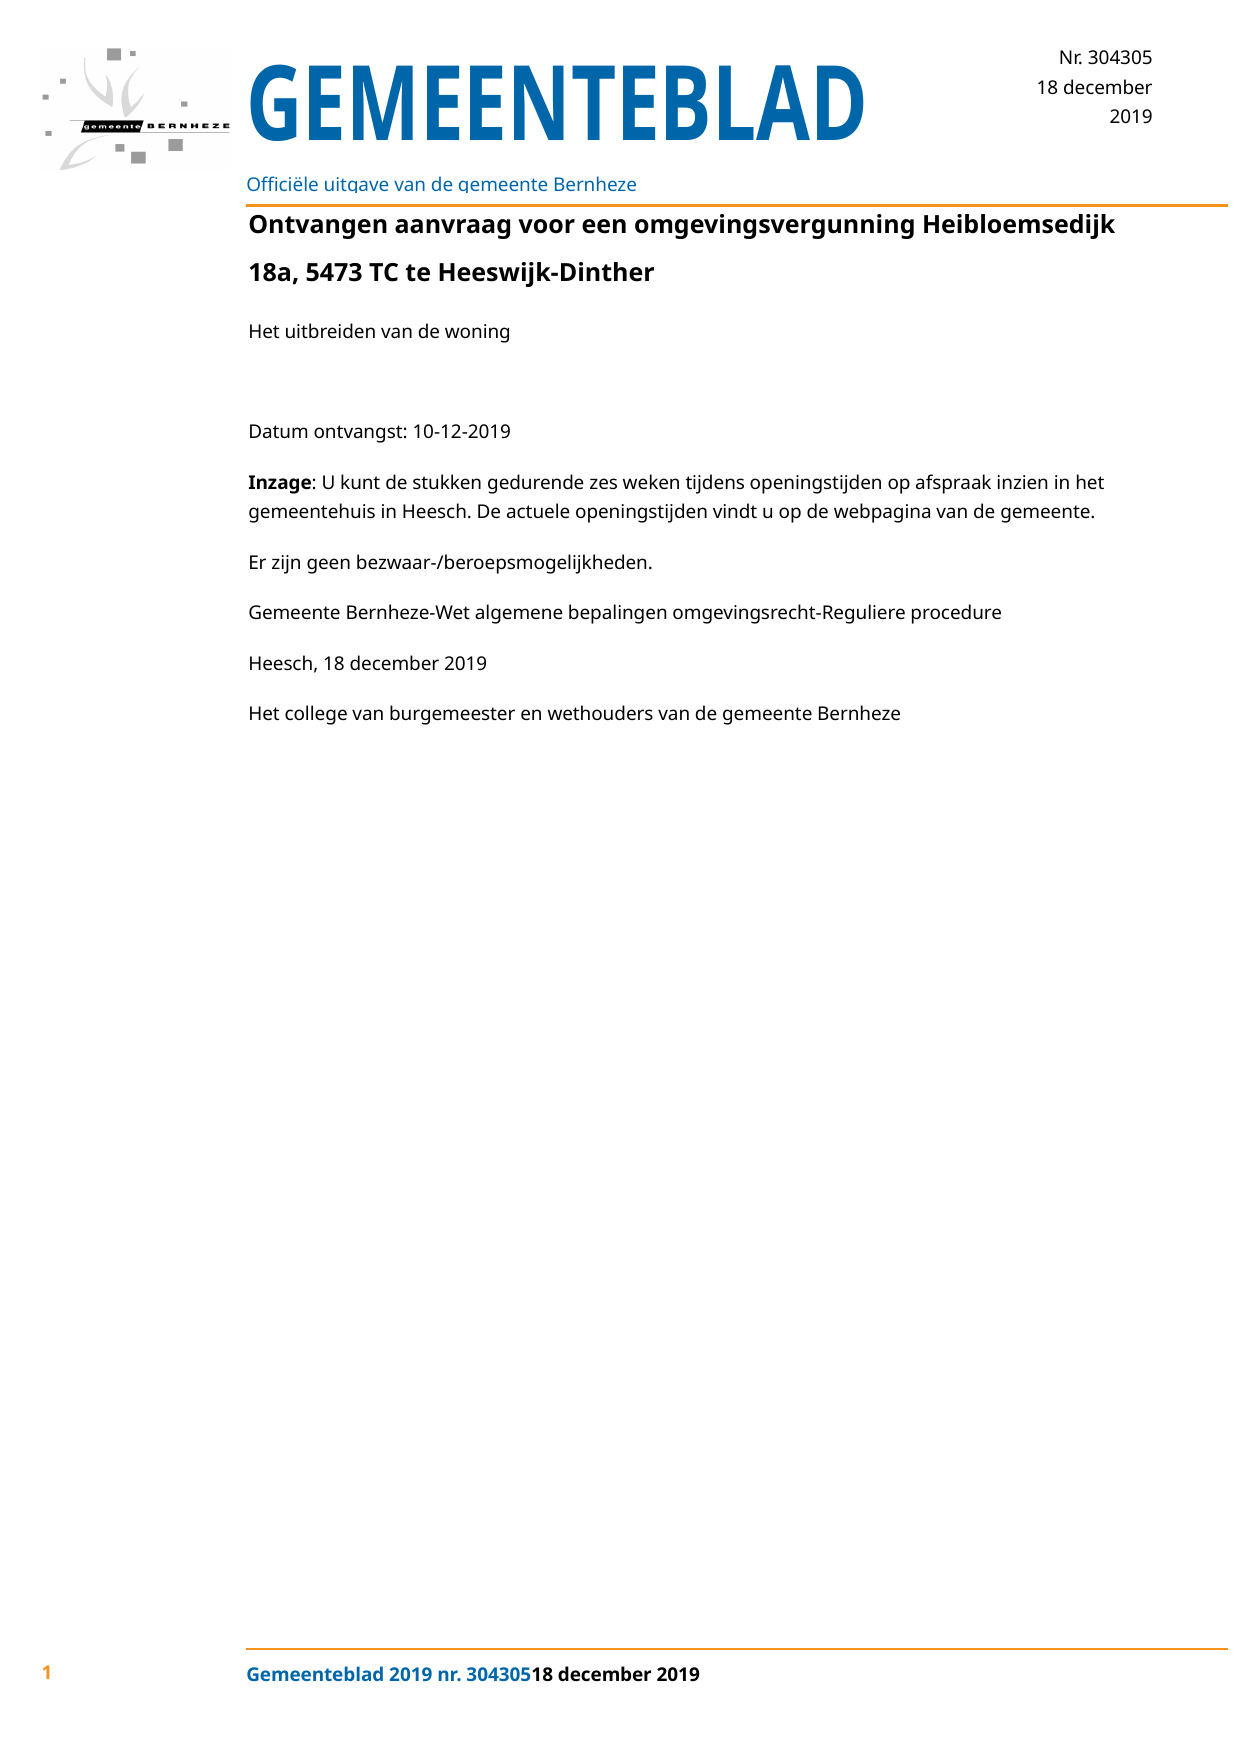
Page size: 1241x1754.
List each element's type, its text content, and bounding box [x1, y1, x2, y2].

picture [41, 47, 231, 172]
text Het uitbreiden van de woning [248, 318, 1152, 344]
text Inzage: U kunt de stukken gedurende zes weken tijdens openingstijden op afspraak inzien in het gemeentehuis in Heesch. De actuele openingstijden vindt u op de webpagina van de gemeente. [248, 469, 1152, 524]
text Heesch, 18 december 2019 [248, 650, 1152, 676]
text Het college van burgemeester en wethouders van de gemeente Bernheze [248, 700, 1152, 726]
text Er zijn geen bezwaar-/beroepsmogelijkheden. [248, 549, 1152, 575]
text Gemeente Bernheze-Wet algemene bepalingen omgevingsrecht-Reguliere procedure [248, 599, 1152, 625]
text Ontvangen aanvraag voor een omgevingsvergunning Heibloemsedijk 18a, 5473 TC te Heeswijk-Dinther [248, 207, 1152, 288]
text Datum ontvangst: 10-12-2019 [248, 419, 1152, 444]
